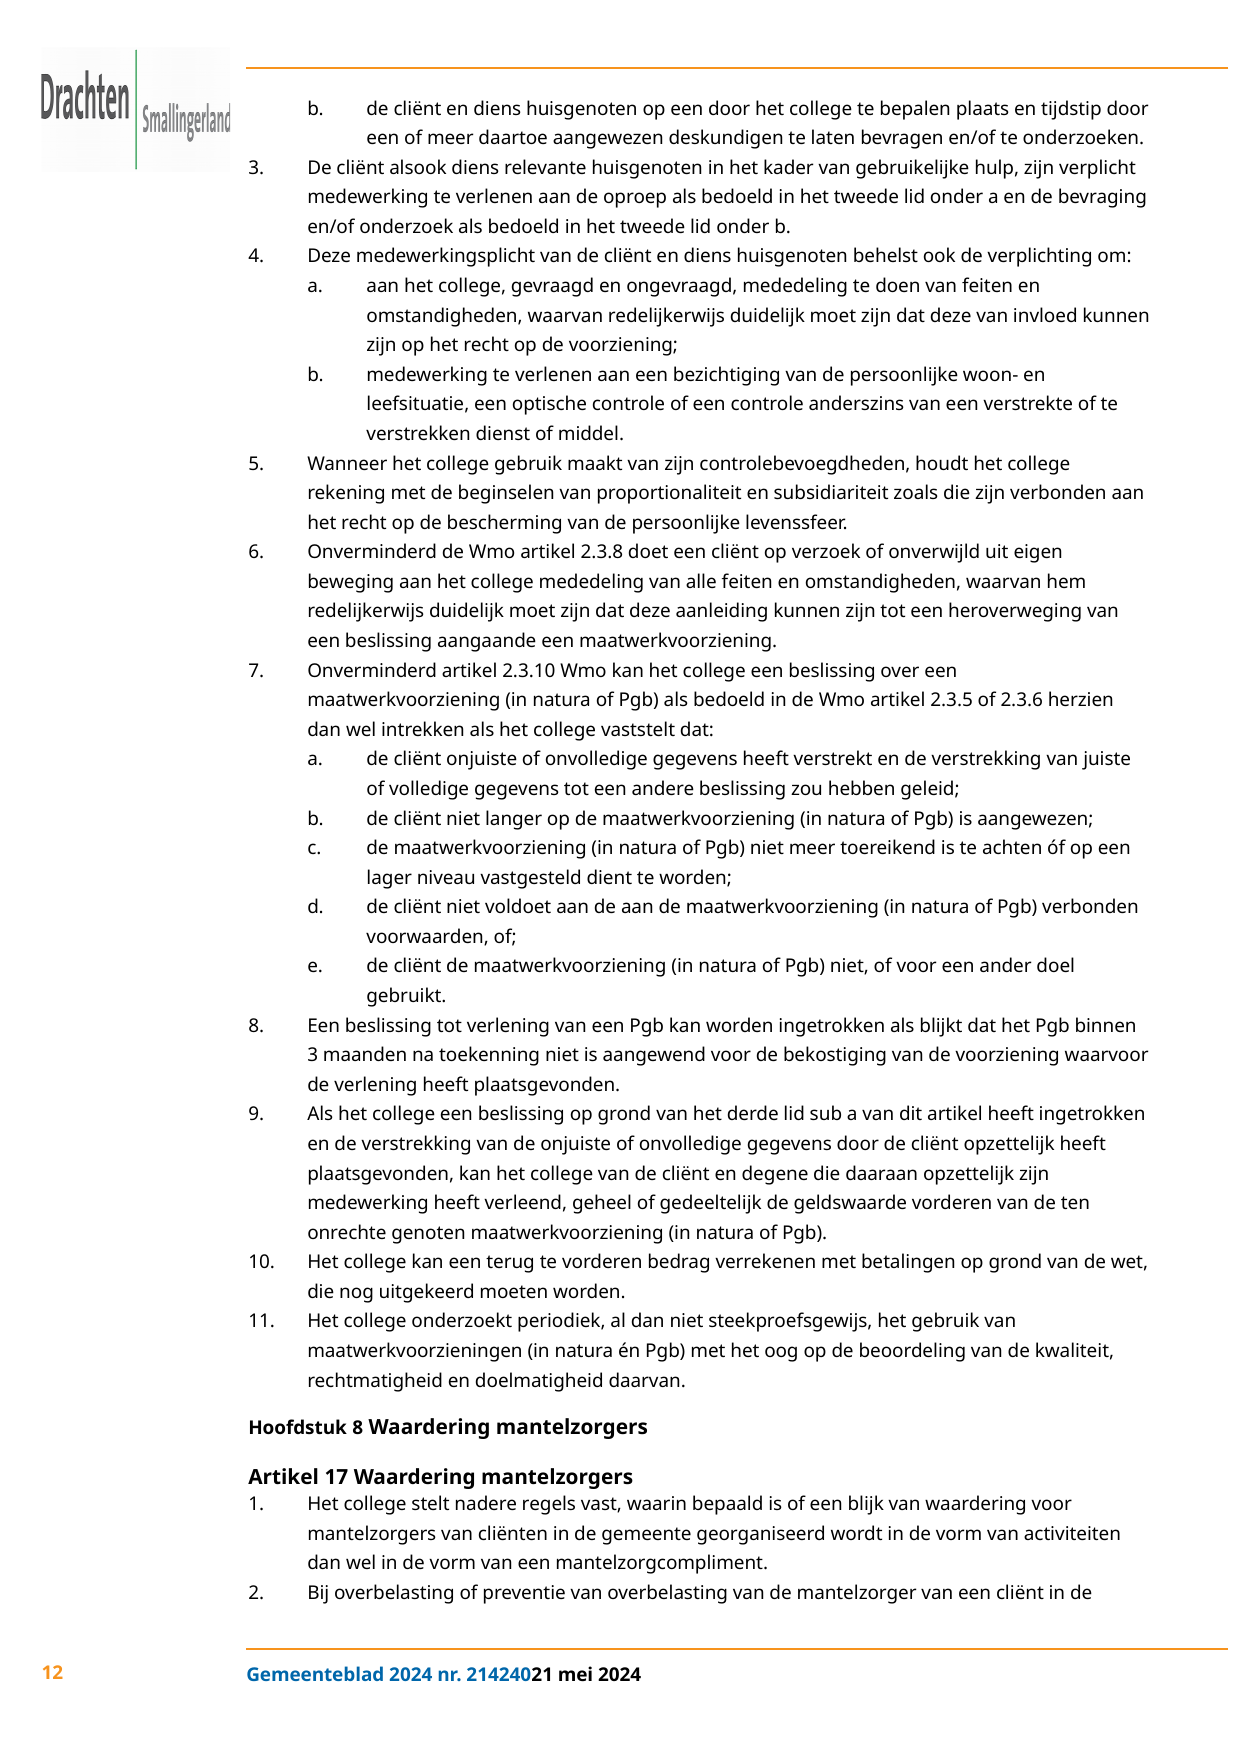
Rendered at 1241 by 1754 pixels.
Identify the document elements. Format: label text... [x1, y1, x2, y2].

list De cliënt alsook diens relevante huisgenoten in het kader van gebruikelijke hulp, zijn verplicht medewerking te verlenen aan de oproep als bedoeld in het tweede lid onder a en de bevraging en/of onderzoek als bedoeld in het tweede lid onder b. [248, 154, 1152, 239]
list Als het college een beslissing op grond van het derde lid sub a van dit artikel heeft ingetrokken en de verstrekking van de onjuiste of onvolledige gegevens door de cliënt opzettelijk heeft plaatsgevonden, kan het college van de cliënt en degene die daaraan opzettelijk zijn medewerking heeft verleend, geheel of gedeeltelijk de geldswaarde vorderen van de ten onrechte genoten maatwerkvoorziening (in natura of Pgb). [248, 1101, 1152, 1245]
list Wanneer het college gebruik maakt van zijn controlebevoegdheden, houdt het college rekening met de beginselen van proportionaliteit en subsidiariteit zoals die zijn verbonden aan het recht op de bescherming van de persoonlijke levenssfeer. [248, 450, 1152, 535]
list Het college stelt nadere regels vast, waarin bepaald is of een blijk van waardering voor mantelzorgers van cliënten in de gemeente georganiseerd wordt in de vorm van activiteiten dan wel in de vorm van een mantelzorgcompliment. [248, 1490, 1152, 1575]
list de cliënt onjuiste of onvolledige gegevens heeft verstrekt en de verstrekking van juiste of volledige gegevens tot een andere beslissing zou hebben geleid; [307, 746, 1152, 801]
list Een beslissing tot verlening van een Pgb kan worden ingetrokken als blijkt dat het Pgb binnen 3 maanden na toekenning niet is aangewend voor de bekostiging van de voorziening waarvoor de verlening heeft plaatsgevonden. [248, 1012, 1152, 1097]
picture [41, 47, 231, 172]
text Artikel 17 Waardering mantelzorgers [248, 1462, 1152, 1490]
list de cliënt niet langer op de maatwerkvoorziening (in natura of Pgb) is aangewezen; [307, 805, 1152, 831]
list de maatwerkvoorziening (in natura of Pgb) niet meer toereikend is te achten óf op een lager niveau vastgesteld dient te worden; [307, 834, 1152, 890]
text Hoofdstuk 8 Waardering mantelzorgers [248, 1412, 1152, 1441]
list de cliënt en diens huisgenoten op een door het college te bepalen plaats en tijdstip door een of meer daartoe aangewezen deskundigen te laten bevragen en/of te onderzoeken. [307, 95, 1152, 150]
list Onverminderd artikel 2.3.10 Wmo kan het college een beslissing over een maatwerkvoorziening (in natura of Pgb) als bedoeld in de Wmo artikel 2.3.5 of 2.3.6 herzien dan wel intrekken als het college vaststelt dat: [248, 657, 1152, 742]
list Het college kan een terug te vorderen bedrag verrekenen met betalingen op grond van de wet, die nog uitgekeerd moeten worden. [248, 1248, 1152, 1304]
list Deze medewerkingsplicht van de cliënt en diens huisgenoten behelst ook de verplichting om: [248, 243, 1152, 268]
list de cliënt niet voldoet aan de aan de maatwerkvoorziening (in natura of Pgb) verbonden voorwaarden, of; [307, 893, 1152, 949]
list de cliënt de maatwerkvoorziening (in natura of Pgb) niet, of voor een ander doel gebruikt. [307, 953, 1152, 1008]
list Bij overbelasting of preventie van overbelasting van de mantelzorger van een cliënt in de [248, 1579, 1152, 1605]
list Onverminderd de Wmo artikel 2.3.8 doet een cliënt op verzoek of onverwijld uit eigen beweging aan het college mededeling van alle feiten en omstandigheden, waarvan hem redelijkerwijs duidelijk moet zijn dat deze aanleiding kunnen zijn tot een heroverweging van een beslissing aangaande een maatwerkvoorziening. [248, 538, 1152, 653]
list Het college onderzoekt periodiek, al dan niet steekproefsgewijs, het gebruik van maatwerkvoorzieningen (in natura én Pgb) met het oog op de beoordeling van de kwaliteit, rechtmatigheid en doelmatigheid daarvan. [248, 1308, 1152, 1393]
list aan het college, gevraagd en ongevraagd, mededeling te doen van feiten en omstandigheden, waarvan redelijkerwijs duidelijk moet zijn dat deze van invloed kunnen zijn op het recht op de voorziening; [307, 272, 1152, 357]
list medewerking te verlenen aan een bezichtiging van de persoonlijke woon- en leefsituatie, een optische controle of een controle anderszins van een verstrekte of te verstrekken dienst of middel. [307, 361, 1152, 446]
